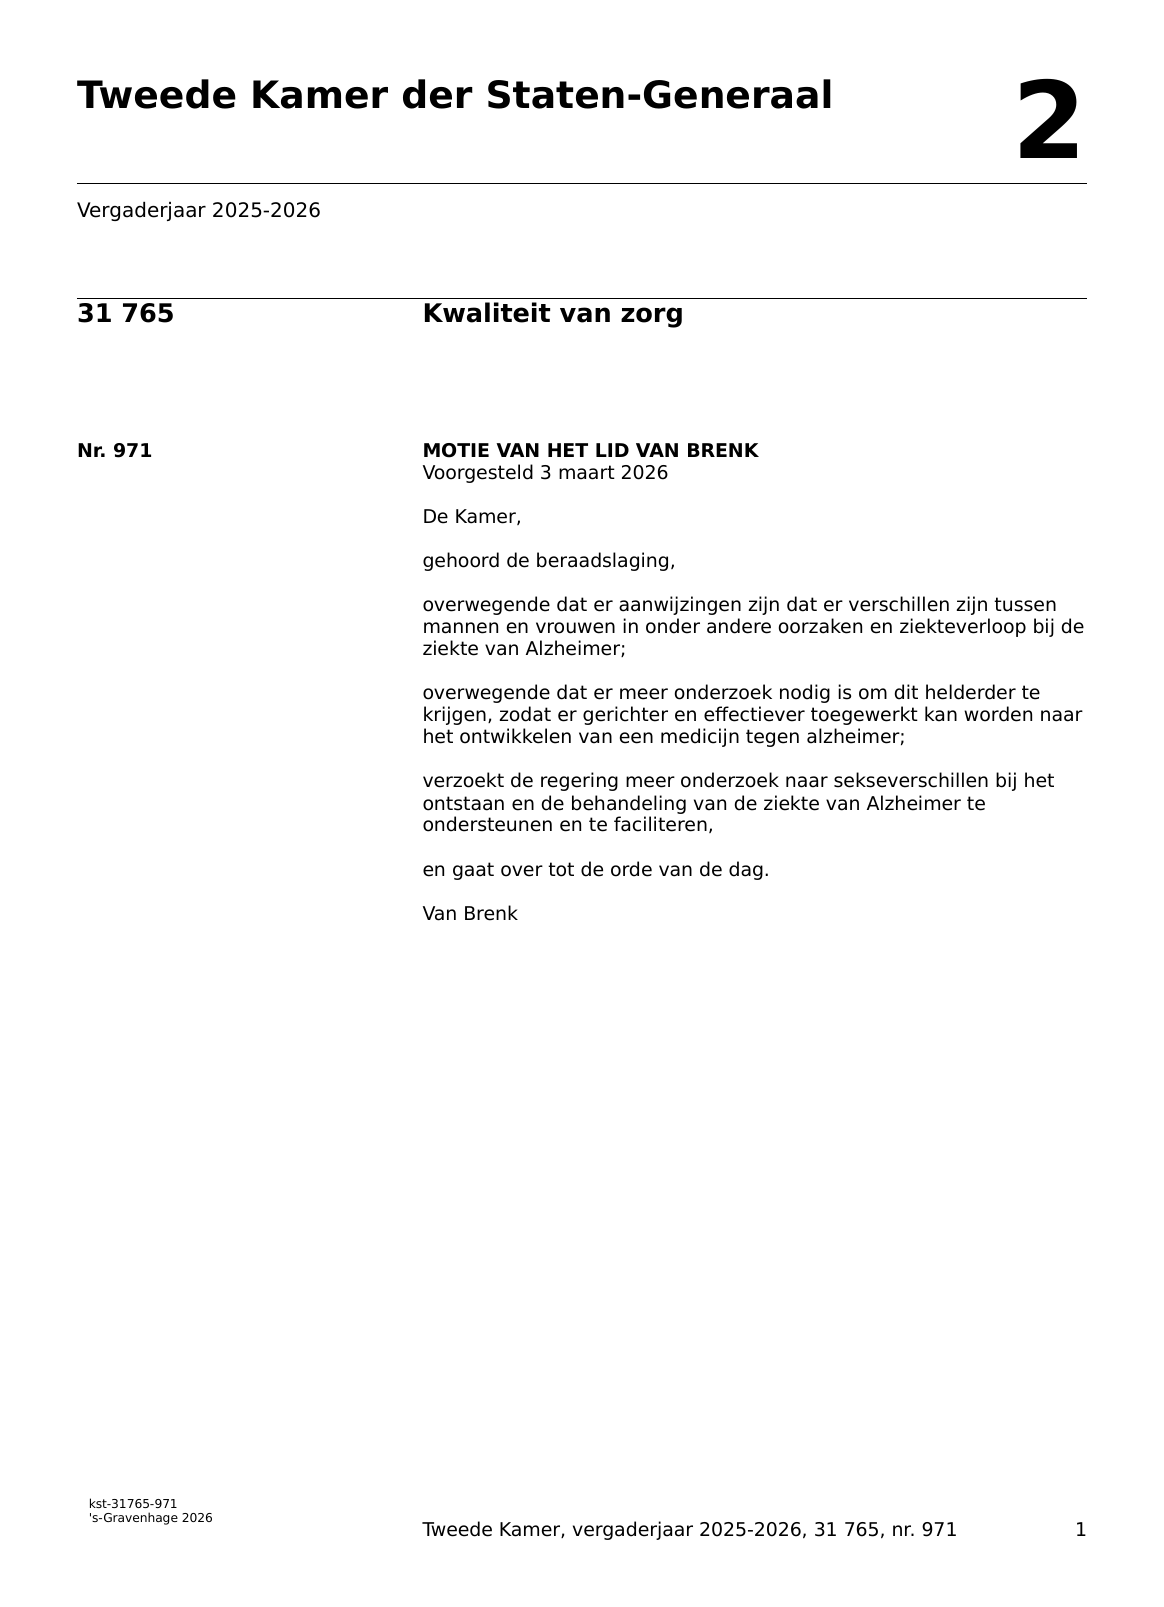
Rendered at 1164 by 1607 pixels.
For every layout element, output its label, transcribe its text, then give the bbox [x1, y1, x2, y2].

subtitle 31 765 Kwaliteit van zorg [77, 299, 1087, 329]
text overwegende dat er meer onderzoek nodig is om dit helderder te krijgen, zodat er gerichter en effectiever toegewerkt kan worden naar het ontwikkelen van een medicijn tegen alzheimer; [422, 682, 1087, 748]
text 's-Gravenhage 2026 [88, 1511, 323, 1525]
text Van Brenk [422, 903, 1087, 925]
text overwegende dat er aanwijzingen zijn dat er verschillen zijn tussen mannen en vrouwen in onder andere oorzaken en ziekteverloop bij de ziekte van Alzheimer; [422, 594, 1087, 660]
text Voorgesteld 3 maart 2026 [422, 462, 1087, 484]
text en gaat over tot de orde van de dag. [422, 858, 1087, 881]
table_cell Vergaderjaar 2025-2026 [77, 184, 1087, 298]
text kst-31765-971 [88, 1497, 323, 1511]
text De Kamer, [422, 506, 1087, 528]
text verzoekt de regering meer onderzoek naar sekseverschillen bij het ontstaan en de behandeling van de ziekte van Alzheimer te ondersteunen en te faciliteren, [422, 770, 1087, 836]
subtitle Nr. 971 MOTIE VAN HET LID VAN BRENK [77, 440, 1087, 462]
text gehoord de beraadslaging, [422, 550, 1087, 572]
table_header 2 [886, 59, 1087, 183]
table_header Tweede Kamer der Staten-Generaal [77, 59, 886, 183]
